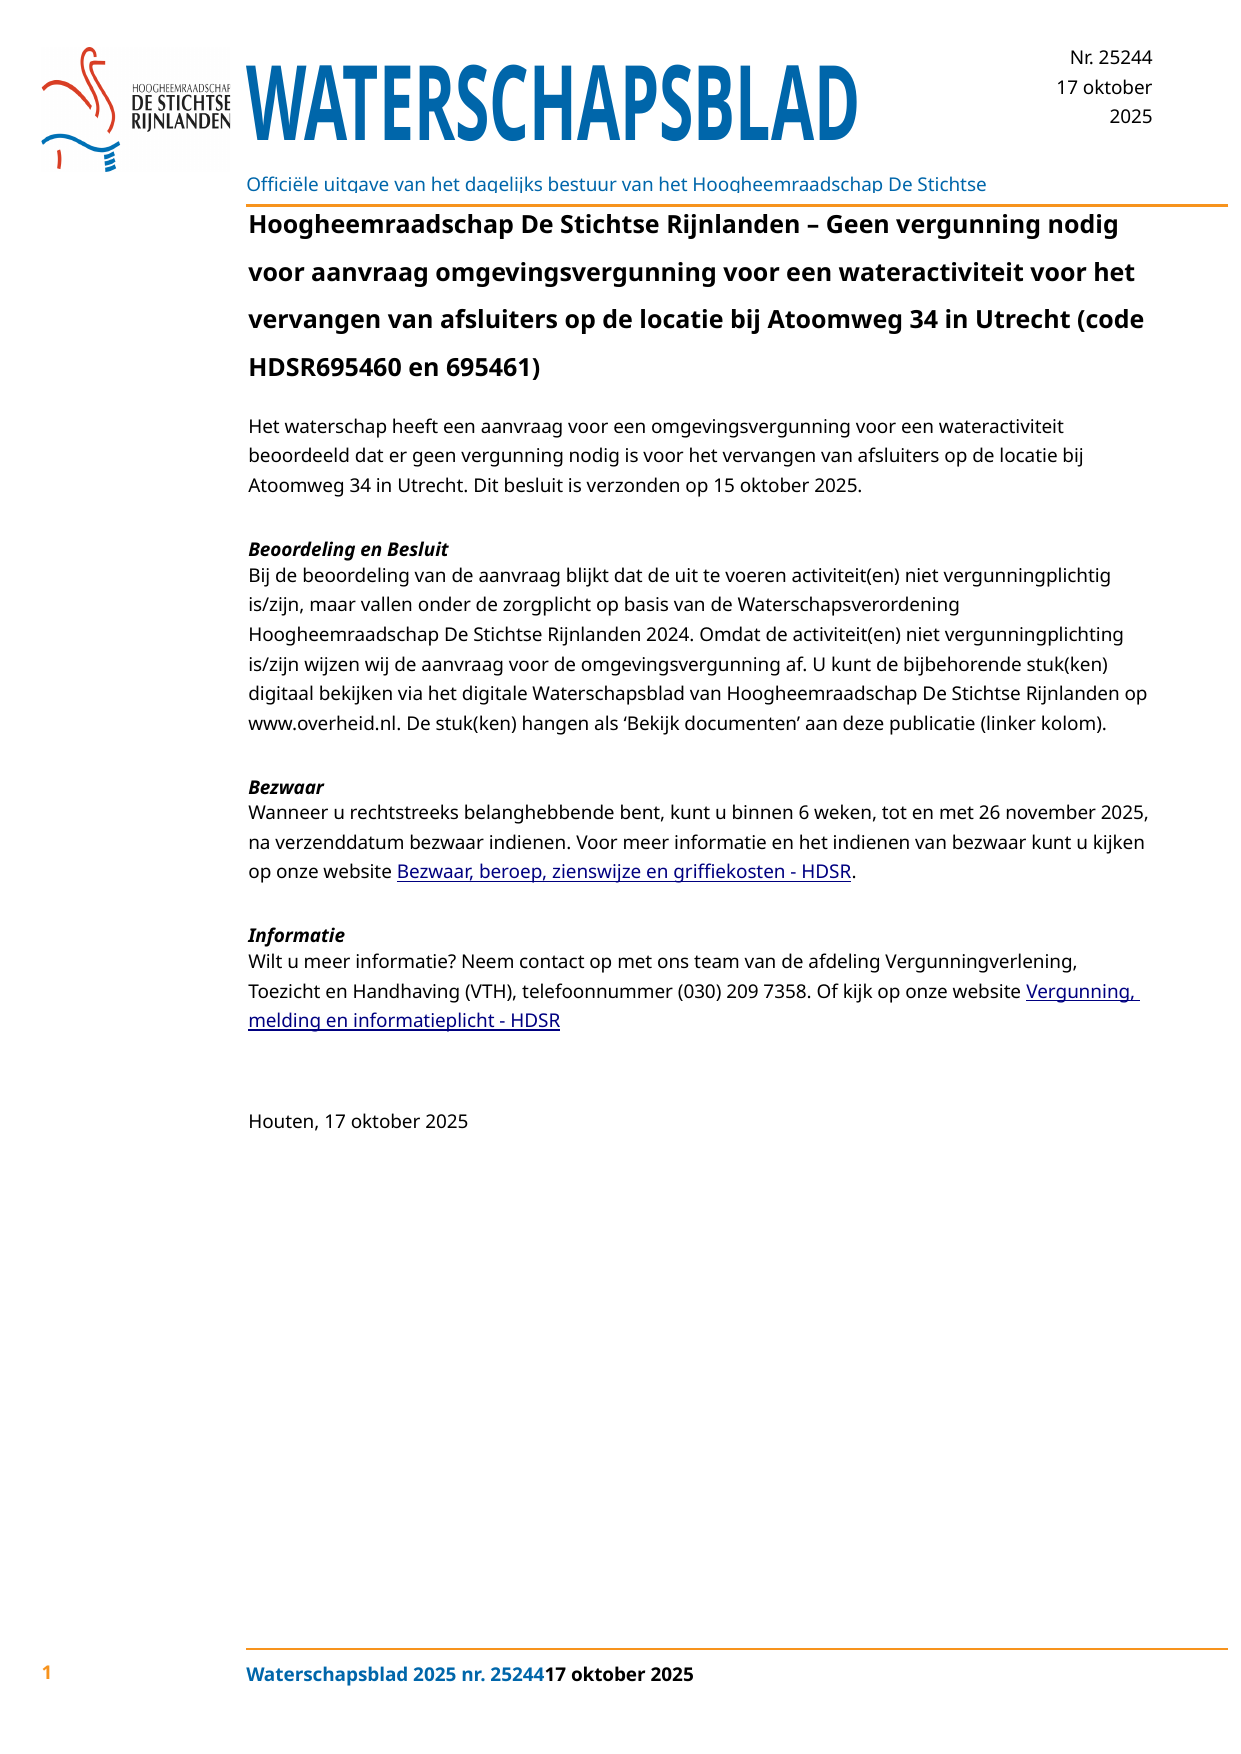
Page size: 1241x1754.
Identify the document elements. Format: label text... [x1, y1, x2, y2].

text Bezwaar [248, 774, 1152, 799]
text Wanneer u rechtstreeks belanghebbende bent, kunt u binnen 6 weken, tot en met 26 november 2025, na verzenddatum bezwaar indienen. Voor meer informatie en het indienen van bezwaar kunt u kijken op onze website Bezwaar, beroep, zienswijze en griffiekosten - HDSR. [248, 799, 1152, 884]
text Houten, 17 oktober 2025 [248, 1108, 1152, 1134]
text Beoordeling en Besluit [248, 536, 1152, 562]
text Het waterschap heeft een aanvraag voor een omgevingsvergunning voor een wateractiviteit beoordeeld dat er geen vergunning nodig is voor het vervangen van afsluiters op de locatie bij Atoomweg 34 in Utrecht. Dit besluit is verzonden op 15 oktober 2025. [248, 413, 1152, 498]
text Bij de beoordeling van de aanvraag blijkt dat de uit te voeren activiteit(en) niet vergunningplichtig is/zijn, maar vallen onder de zorgplicht op basis van de Waterschapsverordening Hoogheemraadschap De Stichtse Rijnlanden 2024. Omdat de activiteit(en) niet vergunningplichting is/zijn wijzen wij de aanvraag voor de omgevingsvergunning af. U kunt de bijbehorende stuk(ken) digitaal bekijken via het digitale Waterschapsblad van Hoogheemraadschap De Stichtse Rijnlanden op www.overheid.nl. De stuk(ken) hangen als ‘Bekijk documenten’ aan deze publicatie (linker kolom). [248, 562, 1152, 736]
picture [41, 47, 231, 172]
text Informatie [248, 923, 1152, 948]
text Hoogheemraadschap De Stichtse Rijnlanden – Geen vergunning nodig voor aanvraag omgevingsvergunning voor een wateractiviteit voor het vervangen van afsluiters op de locatie bij Atoomweg 34 in Utrecht (code HDSR695460 en 695461) [248, 207, 1152, 384]
text Wilt u meer informatie? Neem contact op met ons team van de afdeling Vergunningverlening, Toezicht en Handhaving (VTH), telefoonnummer (030) 209 7358. Of kijk op onze website Vergunning, melding en informatieplicht - HDSR [248, 948, 1152, 1033]
